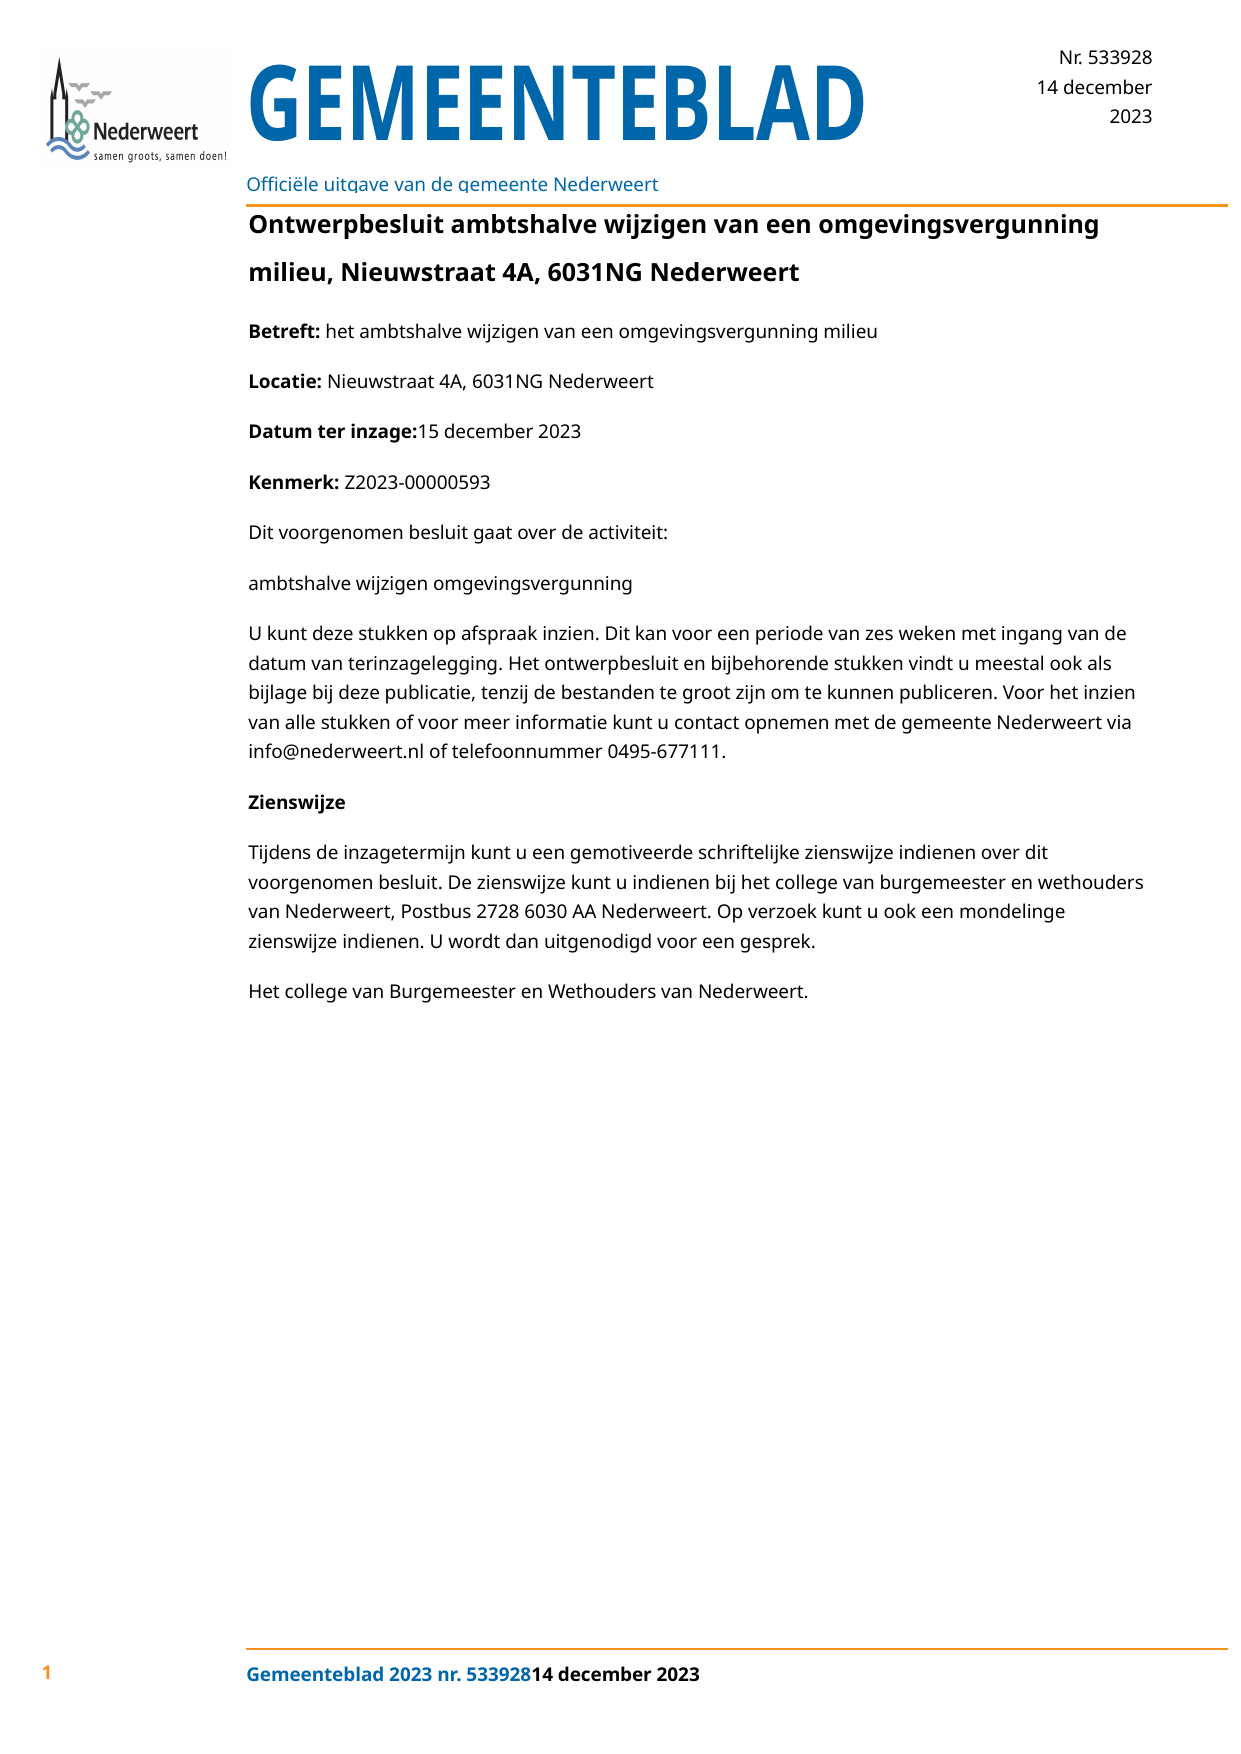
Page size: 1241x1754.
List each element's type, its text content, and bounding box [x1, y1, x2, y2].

text Tijdens de inzagetermijn kunt u een gemotiveerde schriftelijke zienswijze indienen over dit voorgenomen besluit. De zienswijze kunt u indienen bij het college van burgemeester en wethouders van Nederweert, Postbus 2728 6030 AA Nederweert. Op verzoek kunt u ook een mondelinge zienswijze indienen. U wordt dan uitgenodigd voor een gesprek. [248, 839, 1152, 954]
text Locatie: Nieuwstraat 4A, 6031NG Nederweert [248, 368, 1152, 394]
text Betreft: het ambtshalve wijzigen van een omgevingsvergunning milieu [248, 318, 1152, 344]
text Zienswijze [248, 789, 1152, 815]
text ambtshalve wijzigen omgevingsvergunning [248, 570, 1152, 596]
text Dit voorgenomen besluit gaat over de activiteit: [248, 519, 1152, 545]
picture [41, 47, 231, 172]
text Datum ter inzage:15 december 2023 [248, 419, 1152, 444]
text U kunt deze stukken op afspraak inzien. Dit kan voor een periode van zes weken met ingang van de datum van terinzagelegging. Het ontwerpbesluit en bijbehorende stukken vindt u meestal ook als bijlage bij deze publicatie, tenzij de bestanden te groot zijn om te kunnen publiceren. Voor het inzien van alle stukken of voor meer informatie kunt u contact opnemen met de gemeente Nederweert via info@nederweert.nl of telefoonnummer 0495-677111. [248, 620, 1152, 764]
text Ontwerpbesluit ambtshalve wijzigen van een omgevingsvergunning milieu, Nieuwstraat 4A, 6031NG Nederweert [248, 207, 1152, 288]
text Het college van Burgemeester en Wethouders van Nederweert. [248, 979, 1152, 1004]
text Kenmerk: Z2023-00000593 [248, 469, 1152, 495]
